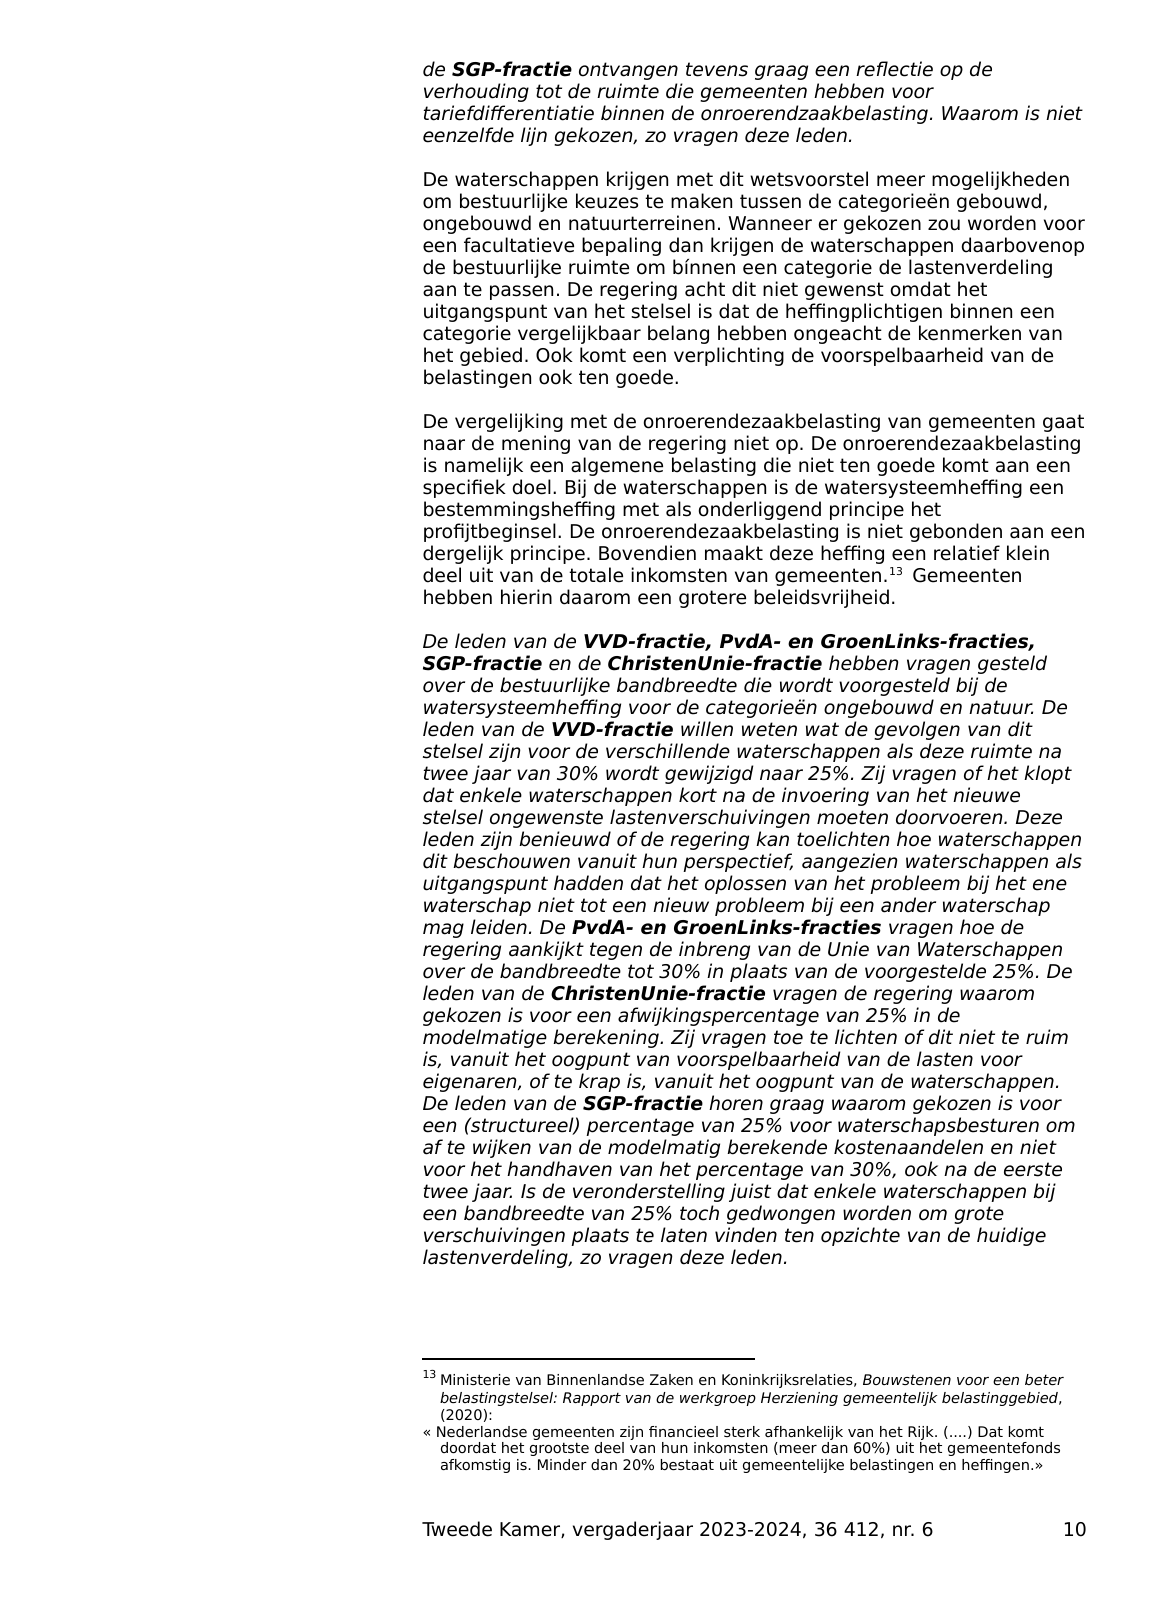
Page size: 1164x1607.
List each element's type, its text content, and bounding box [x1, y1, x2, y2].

text « Nederlandse gemeenten zijn financieel sterk afhankelijk van het Rijk. (....) Dat komt doordat het grootste deel van hun inkomsten (meer dan 60%) uit het gemeentefonds afkomstig is. Minder dan 20% bestaat uit gemeentelijke belastingen en heffingen.» [422, 1424, 1087, 1474]
text De leden van de VVD-fractie, PvdA- en GroenLinks-fracties, SGP-fractie en de ChristenUnie-fractie hebben vragen gesteld over de bestuurlijke bandbreedte die wordt voorgesteld bij de watersysteemheffing voor de categorieën ongebouwd en natuur. De leden van de VVD-fractie willen weten wat de gevolgen van dit stelsel zijn voor de verschillende waterschappen als deze ruimte na twee jaar van 30% wordt gewijzigd naar 25%. Zij vragen of het klopt dat enkele waterschappen kort na de invoering van het nieuwe stelsel ongewenste lastenverschuivingen moeten doorvoeren. Deze leden zijn benieuwd of de regering kan toelichten hoe waterschappen dit beschouwen vanuit hun perspectief, aangezien waterschappen als uitgangspunt hadden dat het oplossen van het probleem bij het ene waterschap niet tot een nieuw probleem bij een ander waterschap mag leiden. De PvdA- en GroenLinks-fracties vragen hoe de regering aankijkt tegen de inbreng van de Unie van Waterschappen over de bandbreedte tot 30% in plaats van de voorgestelde 25%. De leden van de ChristenUnie-fractie vragen de regering waarom gekozen is voor een afwijkingspercentage van 25% in de modelmatige berekening. Zij vragen toe te lichten of dit niet te ruim is, vanuit het oogpunt van voorspelbaarheid van de lasten voor eigenaren, of te krap is, vanuit het oogpunt van de waterschappen. De leden van de SGP-fractie horen graag waarom gekozen is voor een (structureel) percentage van 25% voor waterschapsbesturen om af te wijken van de modelmatig berekende kostenaandelen en niet voor het handhaven van het percentage van 30%, ook na de eerste twee jaar. Is de veronderstelling juist dat enkele waterschappen bij een bandbreedte van 25% toch gedwongen worden om grote verschuivingen plaats te laten vinden ten opzichte van de huidige lastenverdeling, zo vragen deze leden. [422, 631, 1087, 1268]
text De waterschappen krijgen met dit wetsvoorstel meer mogelijkheden om bestuurlijke keuzes te maken tussen de categorieën gebouwd, ongebouwd en natuurterreinen. Wanneer er gekozen zou worden voor een facultatieve bepaling dan krijgen de waterschappen daarbovenop de bestuurlijke ruimte om bínnen een categorie de lastenverdeling aan te passen. De regering acht dit niet gewenst omdat het uitgangspunt van het stelsel is dat de heffingplichtigen binnen een categorie vergelijkbaar belang hebben ongeacht de kenmerken van het gebied. Ook komt een verplichting de voorspelbaarheid van de belastingen ook ten goede. [422, 169, 1087, 389]
text De vergelijking met de onroerendezaakbelasting van gemeenten gaat naar de mening van de regering niet op. De onroerendezaakbelasting is namelijk een algemene belasting die niet ten goede komt aan een specifiek doel. Bij de waterschappen is de watersysteemheffing een bestemmingsheffing met als onderliggend principe het profijtbeginsel. De onroerendezaakbelasting is niet gebonden aan een dergelijk principe. Bovendien maakt deze heffing een relatief klein deel uit van de totale inkomsten van gemeenten. Gemeenten hebben hierin daarom een grotere beleidsvrijheid. [422, 411, 1087, 609]
text Ministerie van Binnenlandse Zaken en Koninkrijksrelaties, Bouwstenen voor een beter belastingstelsel: Rapport van de werkgroep Herziening gemeentelijk belastinggebied, (2020): [422, 1368, 1087, 1424]
text de SGP-fractie ontvangen tevens graag een reflectie op de verhouding tot de ruimte die gemeenten hebben voor tariefdifferentiatie binnen de onroerendzaakbelasting. Waarom is niet eenzelfde lijn gekozen, zo vragen deze leden. [422, 59, 1087, 147]
